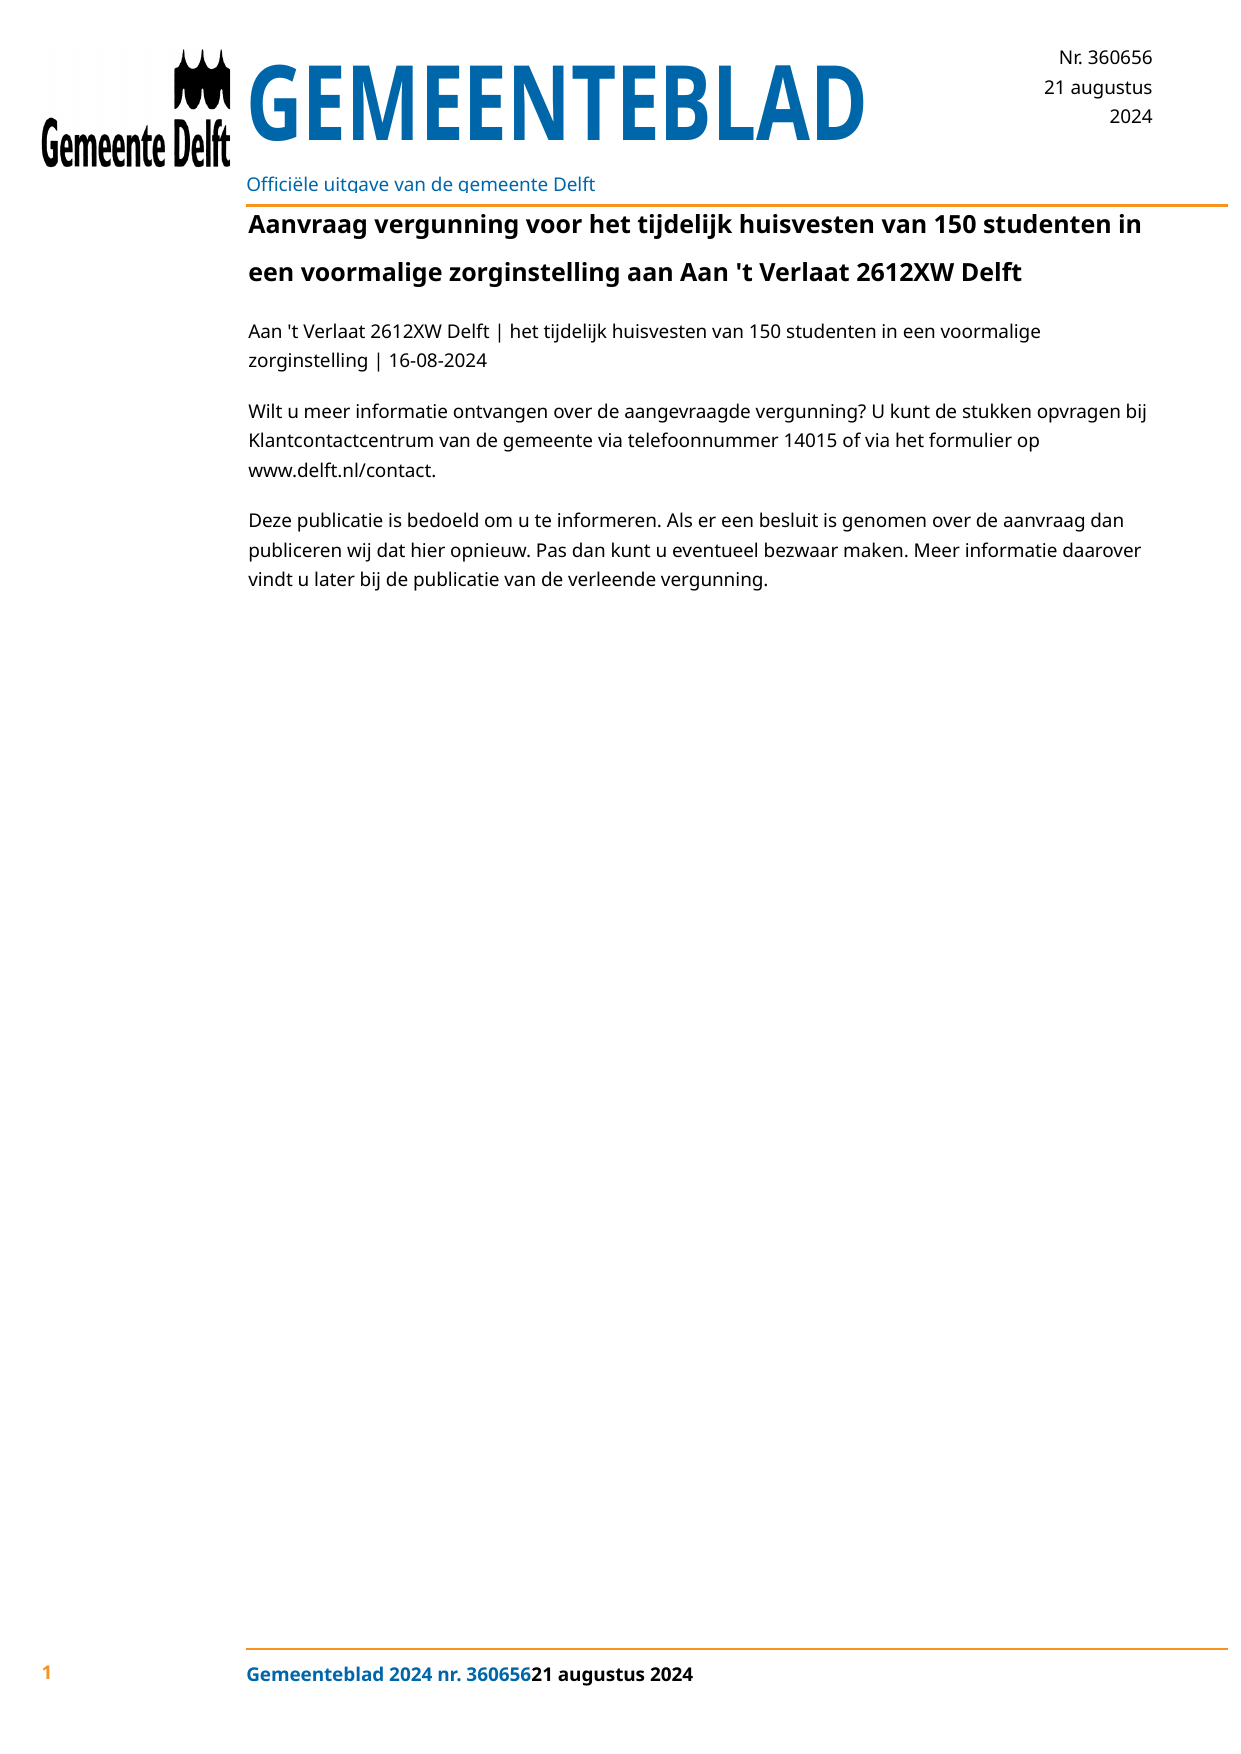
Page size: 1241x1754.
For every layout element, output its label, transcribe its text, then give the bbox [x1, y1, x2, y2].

picture [41, 47, 231, 172]
text Aanvraag vergunning voor het tijdelijk huisvesten van 150 studenten in een voormalige zorginstelling aan Aan 't Verlaat 2612XW Delft [248, 207, 1152, 288]
text Wilt u meer informatie ontvangen over de aangevraagde vergunning? U kunt de stukken opvragen bij Klantcontactcentrum van de gemeente via telefoonnummer 14015 of via het formulier op www.delft.nl/contact. [248, 398, 1152, 483]
text Aan 't Verlaat 2612XW Delft | het tijdelijk huisvesten van 150 studenten in een voormalige zorginstelling | 16-08-2024 [248, 318, 1152, 373]
text Deze publicatie is bedoeld om u te informeren. Als er een besluit is genomen over de aanvraag dan publiceren wij dat hier opnieuw. Pas dan kunt u eventueel bezwaar maken. Meer informatie daarover vindt u later bij de publicatie van de verleende vergunning. [248, 507, 1152, 592]
